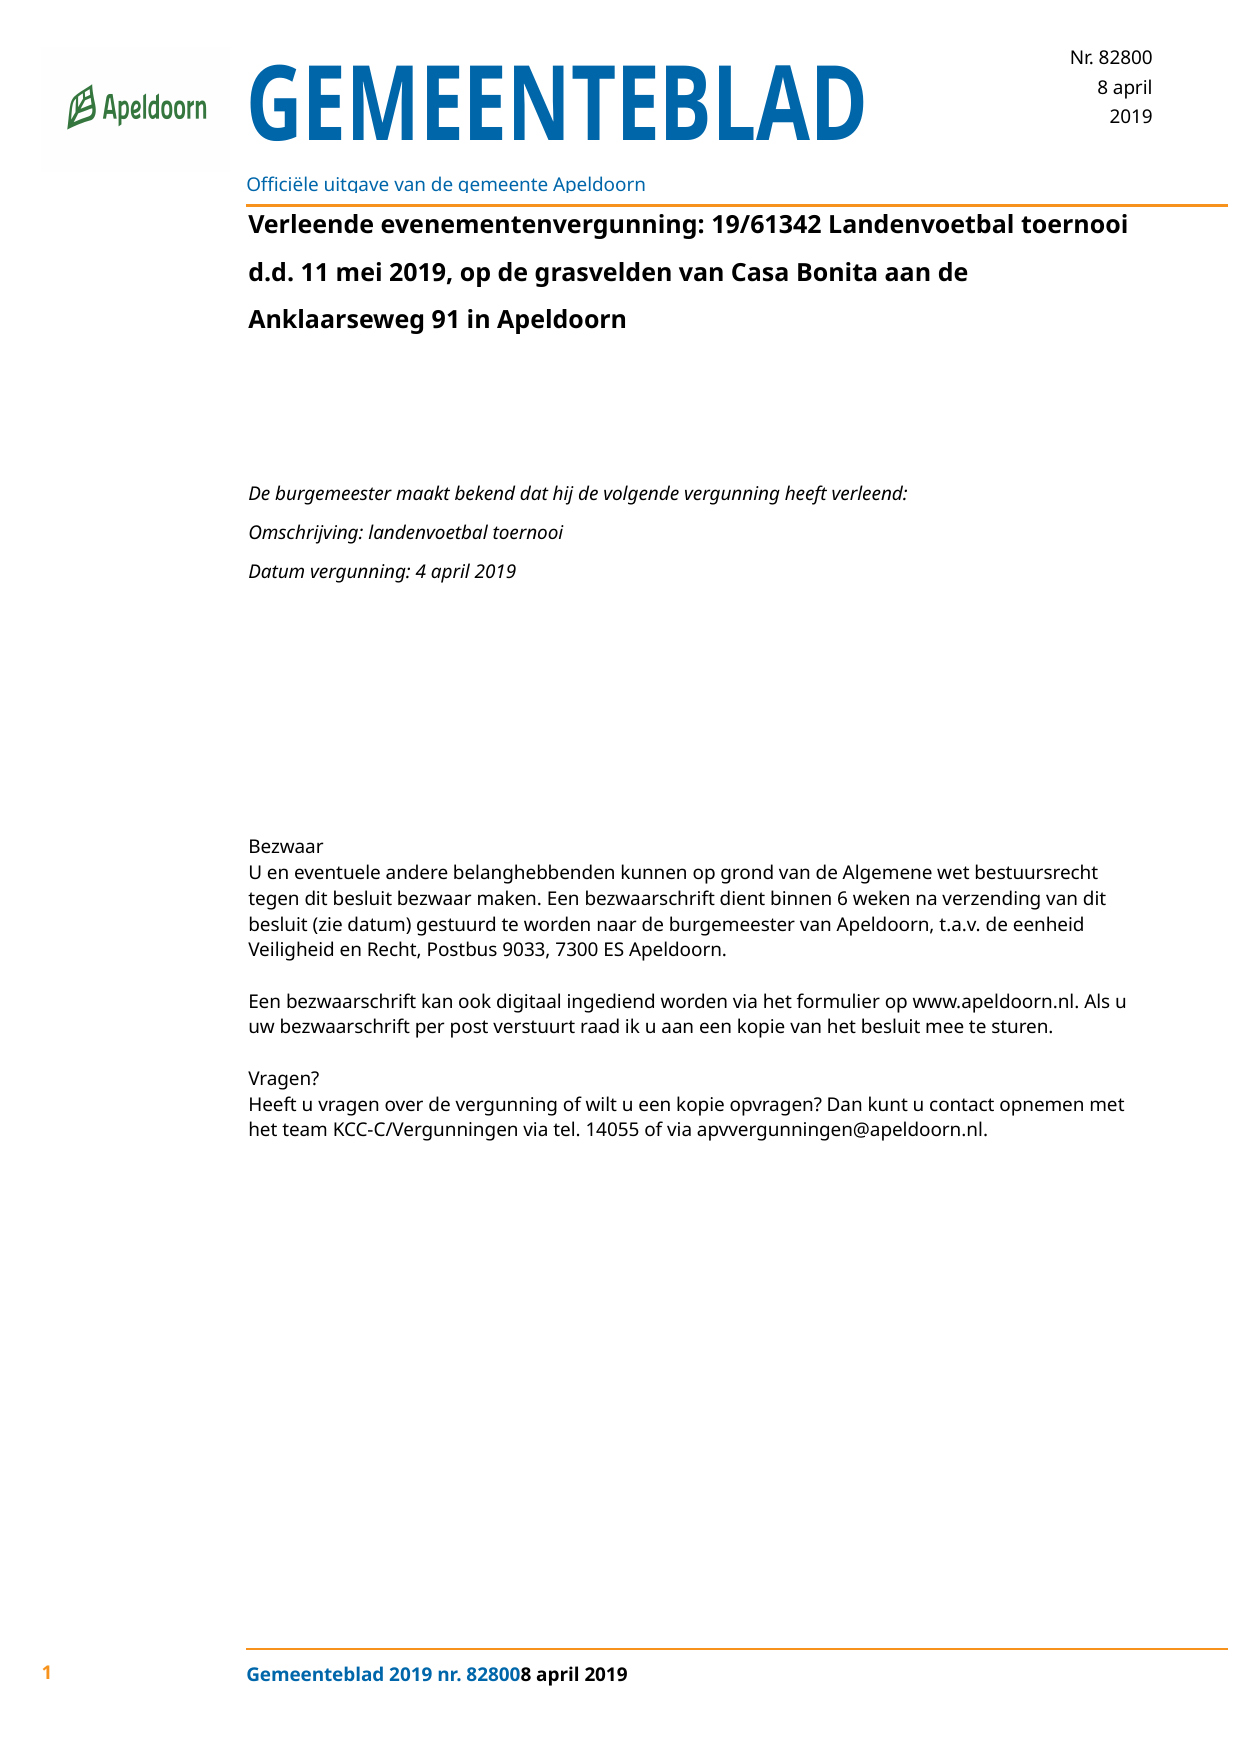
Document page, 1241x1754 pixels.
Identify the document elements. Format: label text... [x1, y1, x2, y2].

text Datum vergunning: 4 april 2019 [248, 558, 1152, 584]
text De burgemeester maakt bekend dat hij de volgende vergunning heeft verleend: [248, 480, 1152, 506]
text U en eventuele andere belanghebbenden kunnen op grond van de Algemene wet bestuursrecht tegen dit besluit bezwaar maken. Een bezwaarschrift dient binnen 6 weken na verzending van dit besluit (zie datum) gestuurd te worden naar de burgemeester van Apeldoorn, t.a.v. de eenheid Veiligheid en Recht, Postbus 9033, 7300 ES Apeldoorn. [248, 859, 1152, 962]
picture [41, 47, 231, 172]
text Heeft u vragen over de vergunning of wilt u een kopie opvragen? Dan kunt u contact opnemen met het team KCC-C/Vergunningen via tel. 14055 of via apvvergunningen@apeldoorn.nl. [248, 1091, 1152, 1142]
text Een bezwaarschrift kan ook digitaal ingediend worden via het formulier op www.apeldoorn.nl. Als u uw bezwaarschrift per post verstuurt raad ik u aan een kopie van het besluit mee te sturen. [248, 988, 1152, 1039]
text Omschrijving: landenvoetbal toernooi [248, 519, 1152, 545]
text Vragen? [248, 1065, 1152, 1091]
text Bezwaar [248, 834, 1152, 859]
text Verleende evenementenvergunning: 19/61342 Landenvoetbal toernooi d.d. 11 mei 2019, op de grasvelden van Casa Bonita aan de Anklaarseweg 91 in Apeldoorn [248, 207, 1152, 336]
